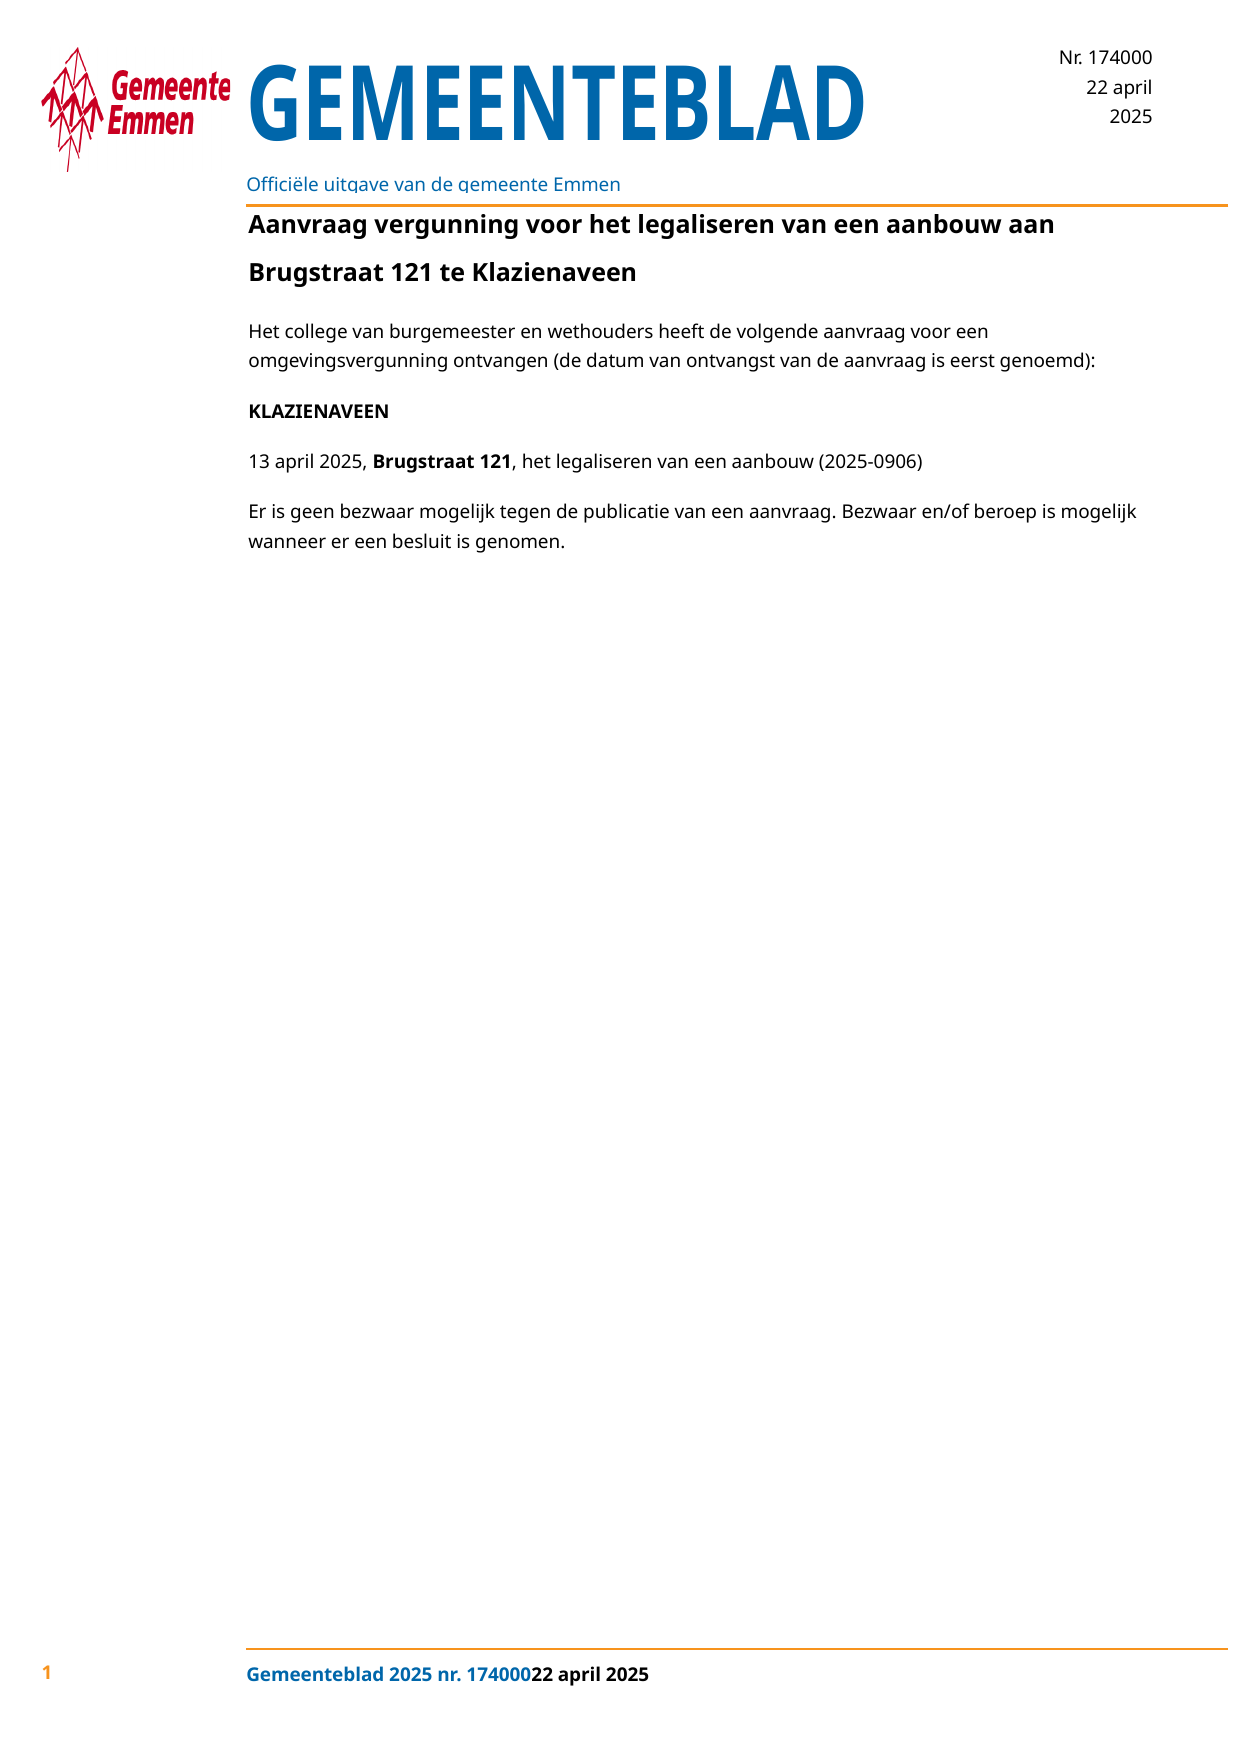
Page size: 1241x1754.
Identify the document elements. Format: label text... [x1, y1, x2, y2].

picture [41, 47, 231, 172]
text Het college van burgemeester en wethouders heeft de volgende aanvraag voor een omgevingsvergunning ontvangen (de datum van ontvangst van de aanvraag is eerst genoemd): [248, 318, 1152, 373]
text KLAZIENAVEEN [248, 398, 1152, 424]
text Er is geen bezwaar mogelijk tegen de publicatie van een aanvraag. Bezwaar en/of beroep is mogelijk wanneer er een besluit is genomen. [248, 499, 1152, 554]
text Aanvraag vergunning voor het legaliseren van een aanbouw aan Brugstraat 121 te Klazienaveen [248, 207, 1152, 288]
text 13 april 2025, Brugstraat 121, het legaliseren van een aanbouw (2025-0906) [248, 448, 1152, 474]
